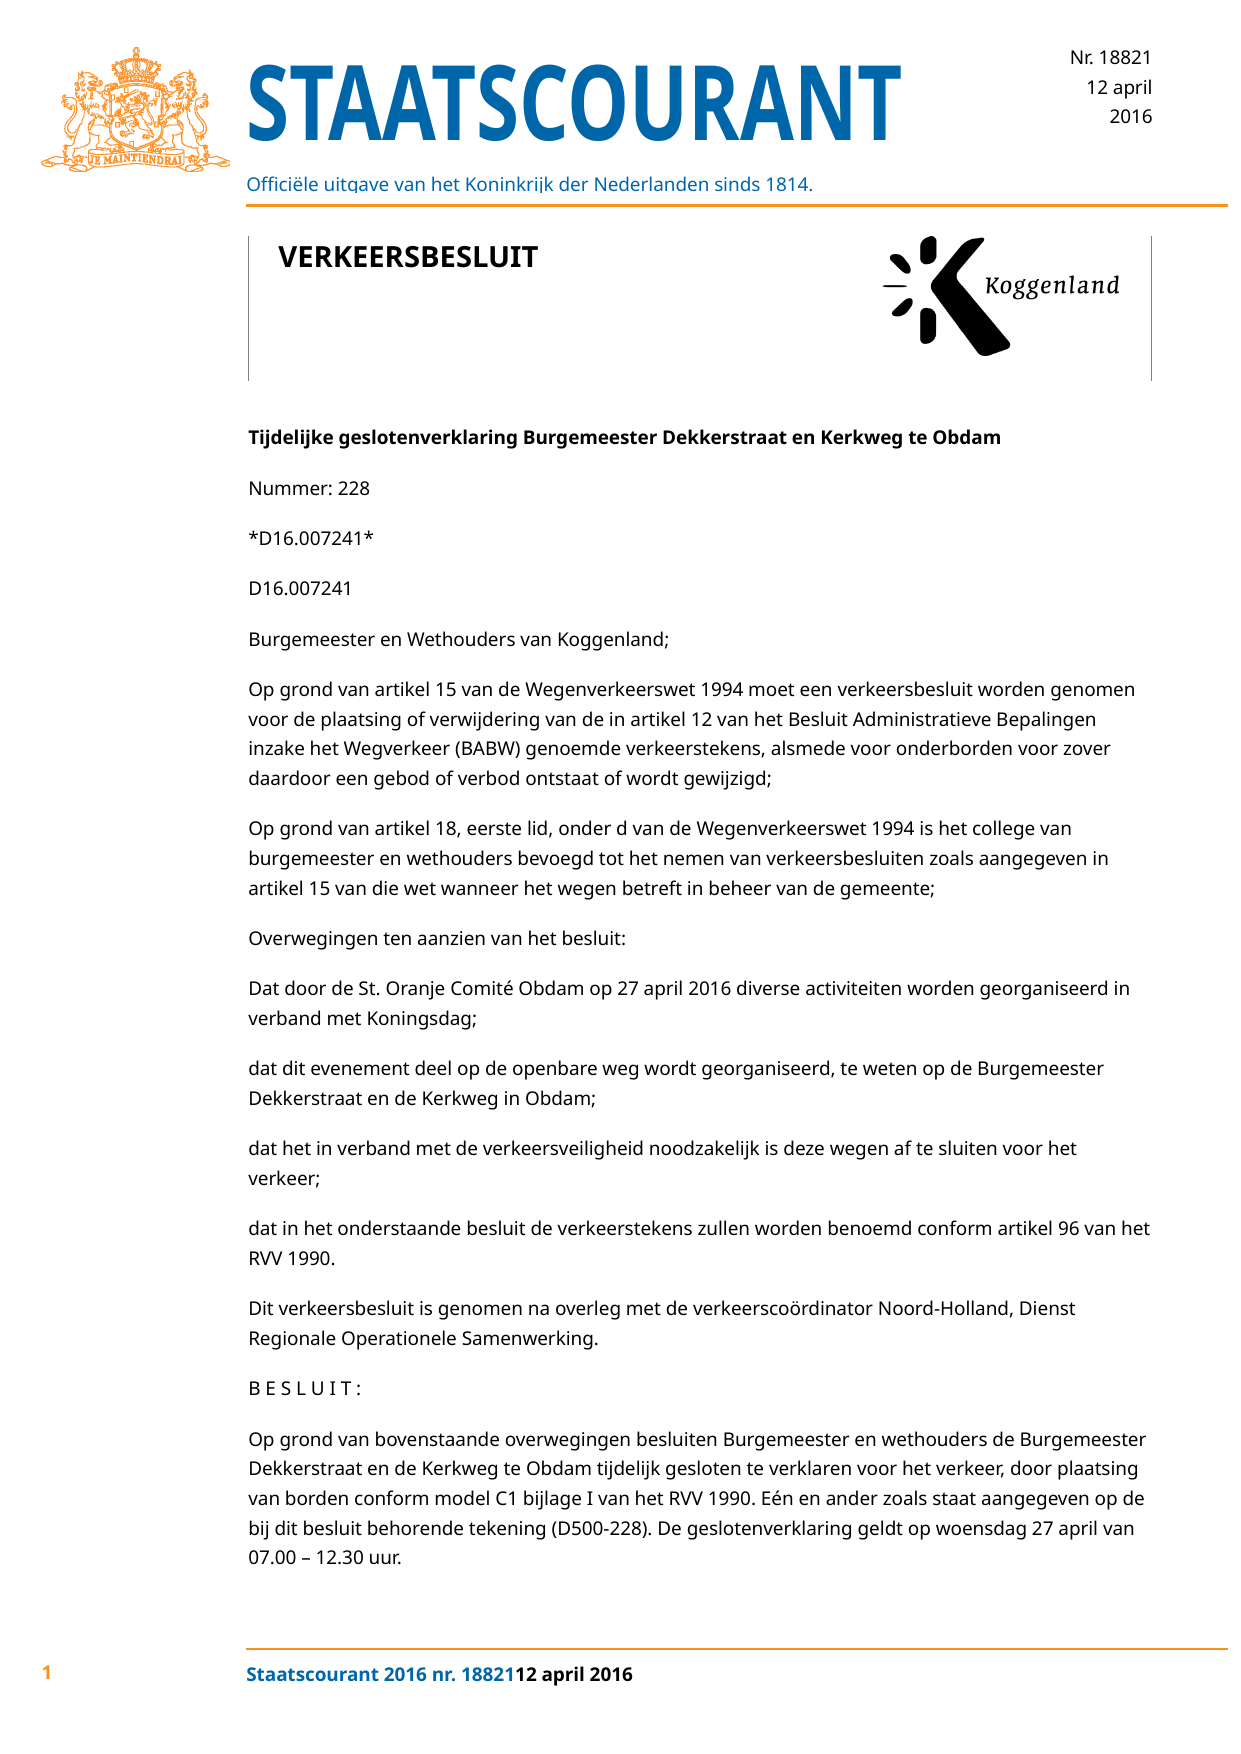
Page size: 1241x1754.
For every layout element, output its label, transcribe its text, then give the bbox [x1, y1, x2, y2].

text D16.007241 [248, 576, 1152, 601]
text Dit verkeersbesluit is genomen na overleg met de verkeerscoördinator Noord-Holland, Dienst Regionale Operationele Samenwerking. [248, 1296, 1152, 1351]
text B E S L U I T : [248, 1376, 1152, 1401]
text Nummer: 228 [248, 475, 1152, 501]
text Op grond van artikel 18, eerste lid, onder d van de Wegenverkeerswet 1994 is het college van burgemeester en wethouders bevoegd tot het nemen van verkeersbesluiten zoals aangegeven in artikel 15 van die wet wanneer het wegen betreft in beheer van de gemeente; [248, 816, 1152, 901]
table_header [850, 236, 1151, 381]
text dat in het onderstaande besluit de verkeerstekens zullen worden benoemd conform artikel 96 van het RVV 1990. [248, 1216, 1152, 1271]
text Burgemeester en Wethouders van Koggenland; [248, 626, 1152, 652]
text Op grond van artikel 15 van de Wegenverkeerswet 1994 moet een verkeersbesluit worden genomen voor de plaatsing of verwijdering van de in artikel 12 van het Besluit Administratieve Bepalingen inzake het Wegverkeer (BABW) genoemde verkeerstekens, alsmede voor onderborden voor zover daardoor een gebod of verbod ontstaat of wordt gewijzigd; [248, 676, 1152, 791]
picture [41, 47, 231, 172]
text Overwegingen ten aanzien van het besluit: [248, 925, 1152, 951]
text dat dit evenement deel op de openbare weg wordt georganiseerd, te weten op de Burgemeester Dekkerstraat en de Kerkweg in Obdam; [248, 1056, 1152, 1111]
table_header VERKEERSBESLUIT [249, 236, 850, 381]
text Op grond van bovenstaande overwegingen besluiten Burgemeester en wethouders de Burgemeester Dekkerstraat en de Kerkweg te Obdam tijdelijk gesloten te verklaren voor het verkeer, door plaatsing van borden conform model C1 bijlage I van het RVV 1990. Eén en ander zoals staat aangegeven op de bij dit besluit behorende tekening (D500-228). De geslotenverklaring geldt op woensdag 27 april van 07.00 – 12.30 uur. [248, 1426, 1152, 1570]
text *D16.007241* [248, 525, 1152, 551]
text dat het in verband met de verkeersveiligheid noodzakelijk is deze wegen af te sluiten voor het verkeer; [248, 1136, 1152, 1191]
text Dat door de St. Oranje Comité Obdam op 27 april 2016 diverse activiteiten worden georganiseerd in verband met Koningsdag; [248, 976, 1152, 1031]
text Tijdelijke geslotenverklaring Burgemeester Dekkerstraat en Kerkweg te Obdam [248, 424, 1152, 450]
picture [882, 236, 1119, 356]
